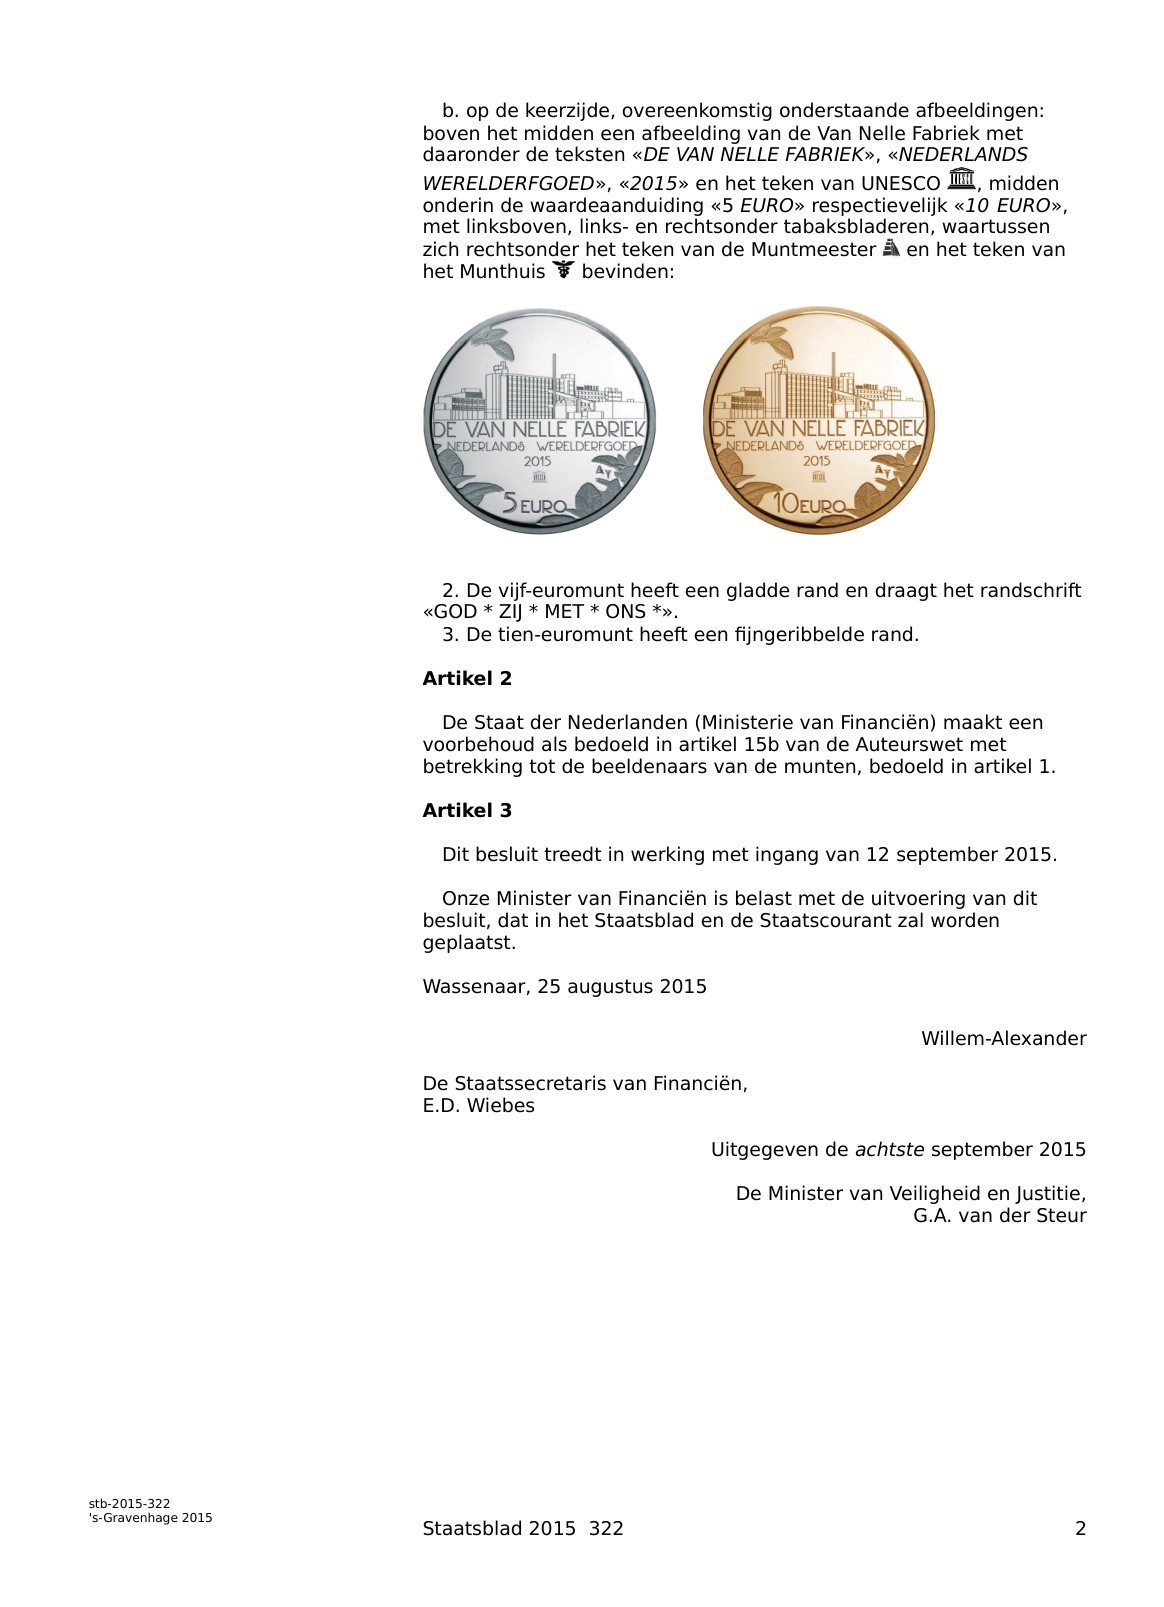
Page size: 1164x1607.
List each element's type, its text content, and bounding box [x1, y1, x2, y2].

text Uitgegeven de achtste september 2015 [422, 1139, 1087, 1161]
picture [946, 166, 977, 190]
subtitle Artikel 3 [422, 800, 1087, 822]
text 's-Gravenhage 2015 [88, 1511, 323, 1525]
picture [551, 260, 576, 279]
text Wassenaar, 25 augustus 2015 [422, 976, 1087, 998]
text De Staat der Nederlanden (Ministerie van Financiën) maakt een voorbehoud als bedoeld in artikel 15b van de Auteurswet met betrekking tot de beeldenaars van de munten, bedoeld in artikel 1. [422, 712, 1087, 778]
text Willem-Alexander [422, 1028, 1087, 1050]
text 2. De vijf-euromunt heeft een gladde rand en draagt het randschrift «GOD * ZIJ * MET * ONS *». [422, 579, 1087, 623]
text Dit besluit treedt in werking met ingang van 12 september 2015. [422, 844, 1087, 866]
text b. op de keerzijde, overeenkomstig onderstaande afbeeldingen: boven het midden een afbeelding van de Van Nelle Fabriek met daaronder de teksten «DE VAN NELLE FABRIEK», «NEDERLANDS WERELDERFGOED», «2015» en het teken van UNESCO , midden onderin de waardeaanduiding «5 EURO» respectievelijk «10 EURO», met linksboven, links- en rechtsonder tabaksbladeren, waartussen zich rechtsonder het teken van de Muntmeester en het teken van het Munthuis bevinden: [422, 100, 1087, 283]
text De Minister van Veiligheid en Justitie, G.A. van der Steur [422, 1183, 1087, 1227]
subtitle Artikel 2 [422, 668, 1087, 689]
picture [882, 238, 901, 257]
text stb-2015-322 [88, 1497, 323, 1511]
text Onze Minister van Financiën is belast met de uitvoering van dit besluit, dat in het Staatsblad en de Staatscourant zal worden geplaatst. [422, 888, 1087, 954]
text 3. De tien-euromunt heeft een fijngeribbelde rand. [422, 623, 1087, 645]
picture [422, 305, 937, 536]
text De Staatssecretaris van Financiën, E.D. Wiebes [422, 1072, 1087, 1116]
